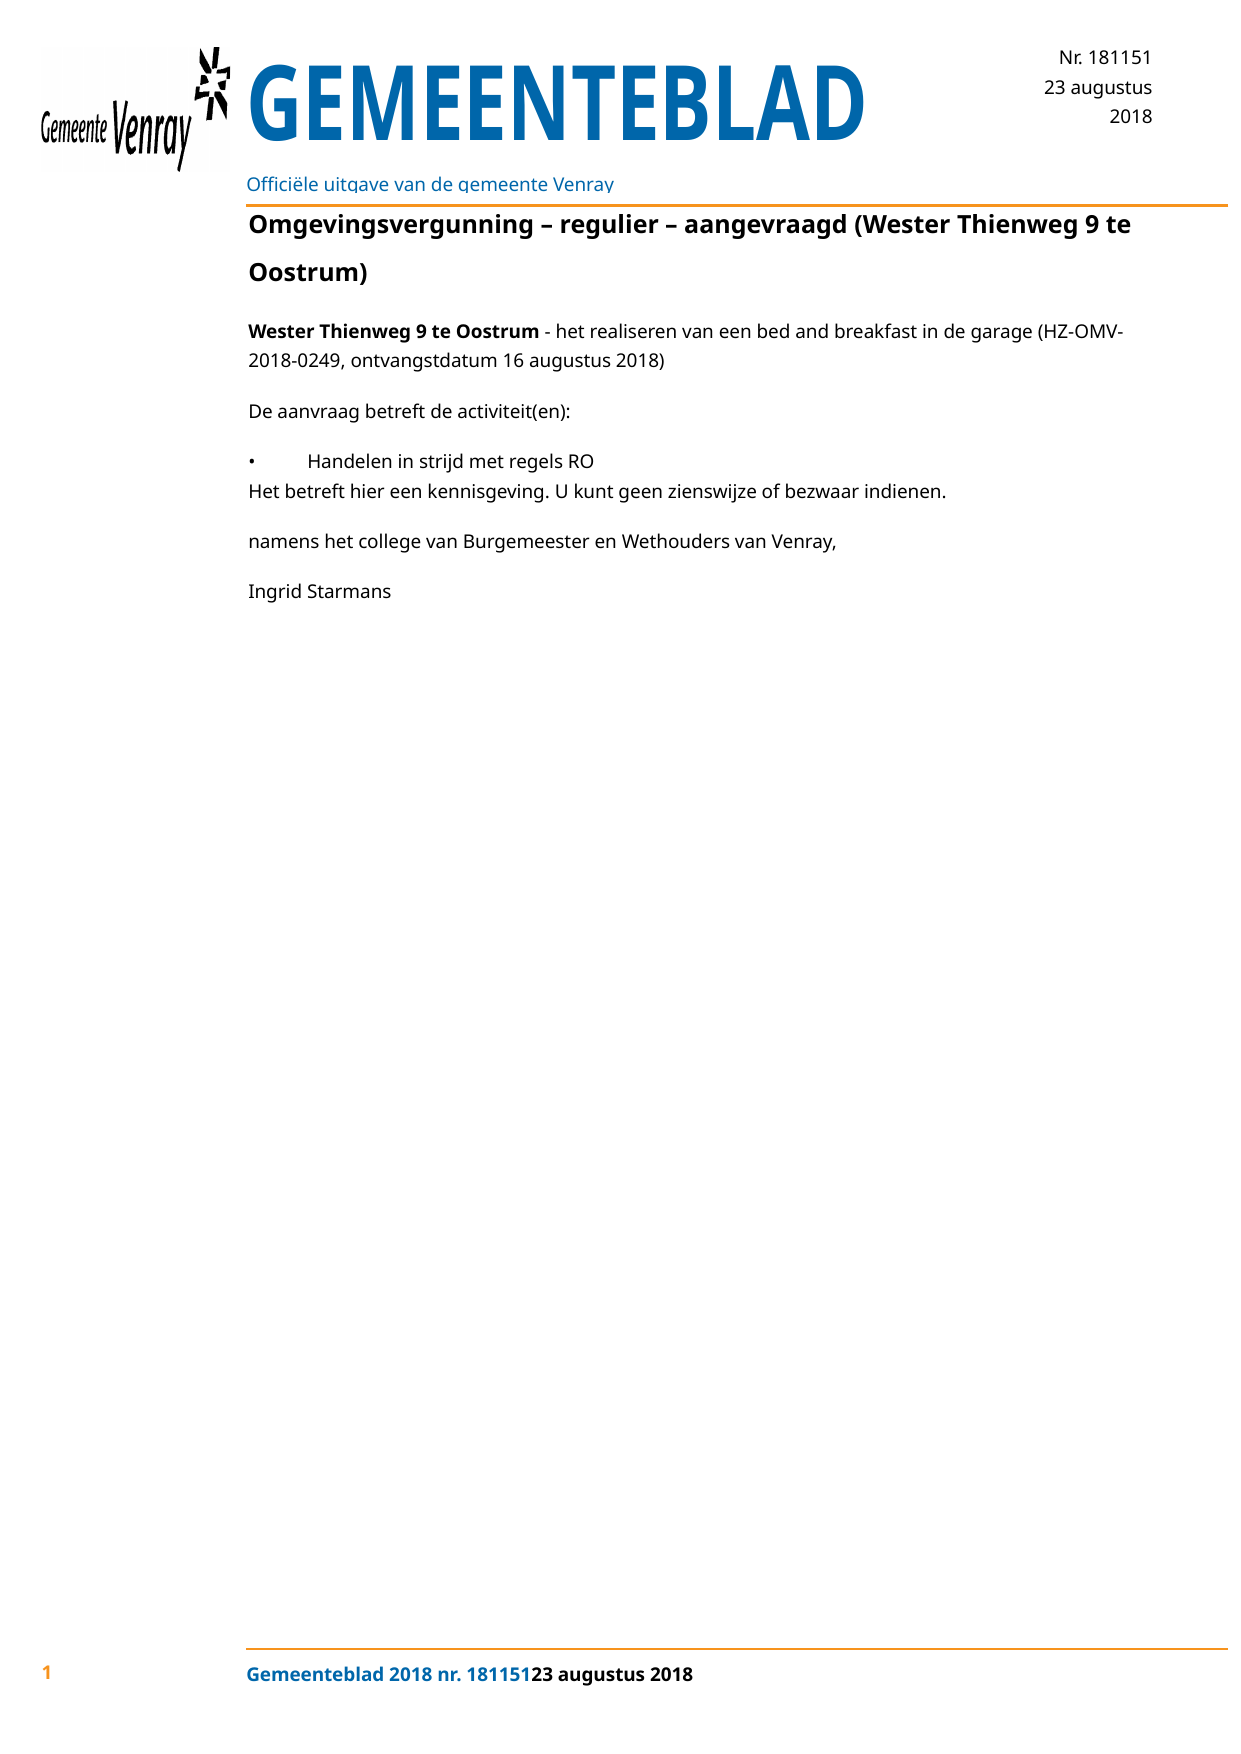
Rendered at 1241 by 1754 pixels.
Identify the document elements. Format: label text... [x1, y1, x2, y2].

list Handelen in strijd met regels RO [248, 448, 1152, 474]
picture [41, 47, 231, 172]
text Wester Thienweg 9 te Oostrum - het realiseren van een bed and breakfast in de garage (HZ-OMV-2018-0249, ontvangstdatum 16 augustus 2018) [248, 318, 1152, 373]
text Het betreft hier een kennisgeving. U kunt geen zienswijze of bezwaar indienen. [248, 478, 1152, 504]
text Ingrid Starmans [248, 579, 1152, 604]
text namens het college van Burgemeester en Wethouders van Venray, [248, 528, 1152, 554]
text De aanvraag betreft de activiteit(en): [248, 398, 1152, 424]
text Omgevingsvergunning – regulier – aangevraagd (Wester Thienweg 9 te Oostrum) [248, 207, 1152, 288]
